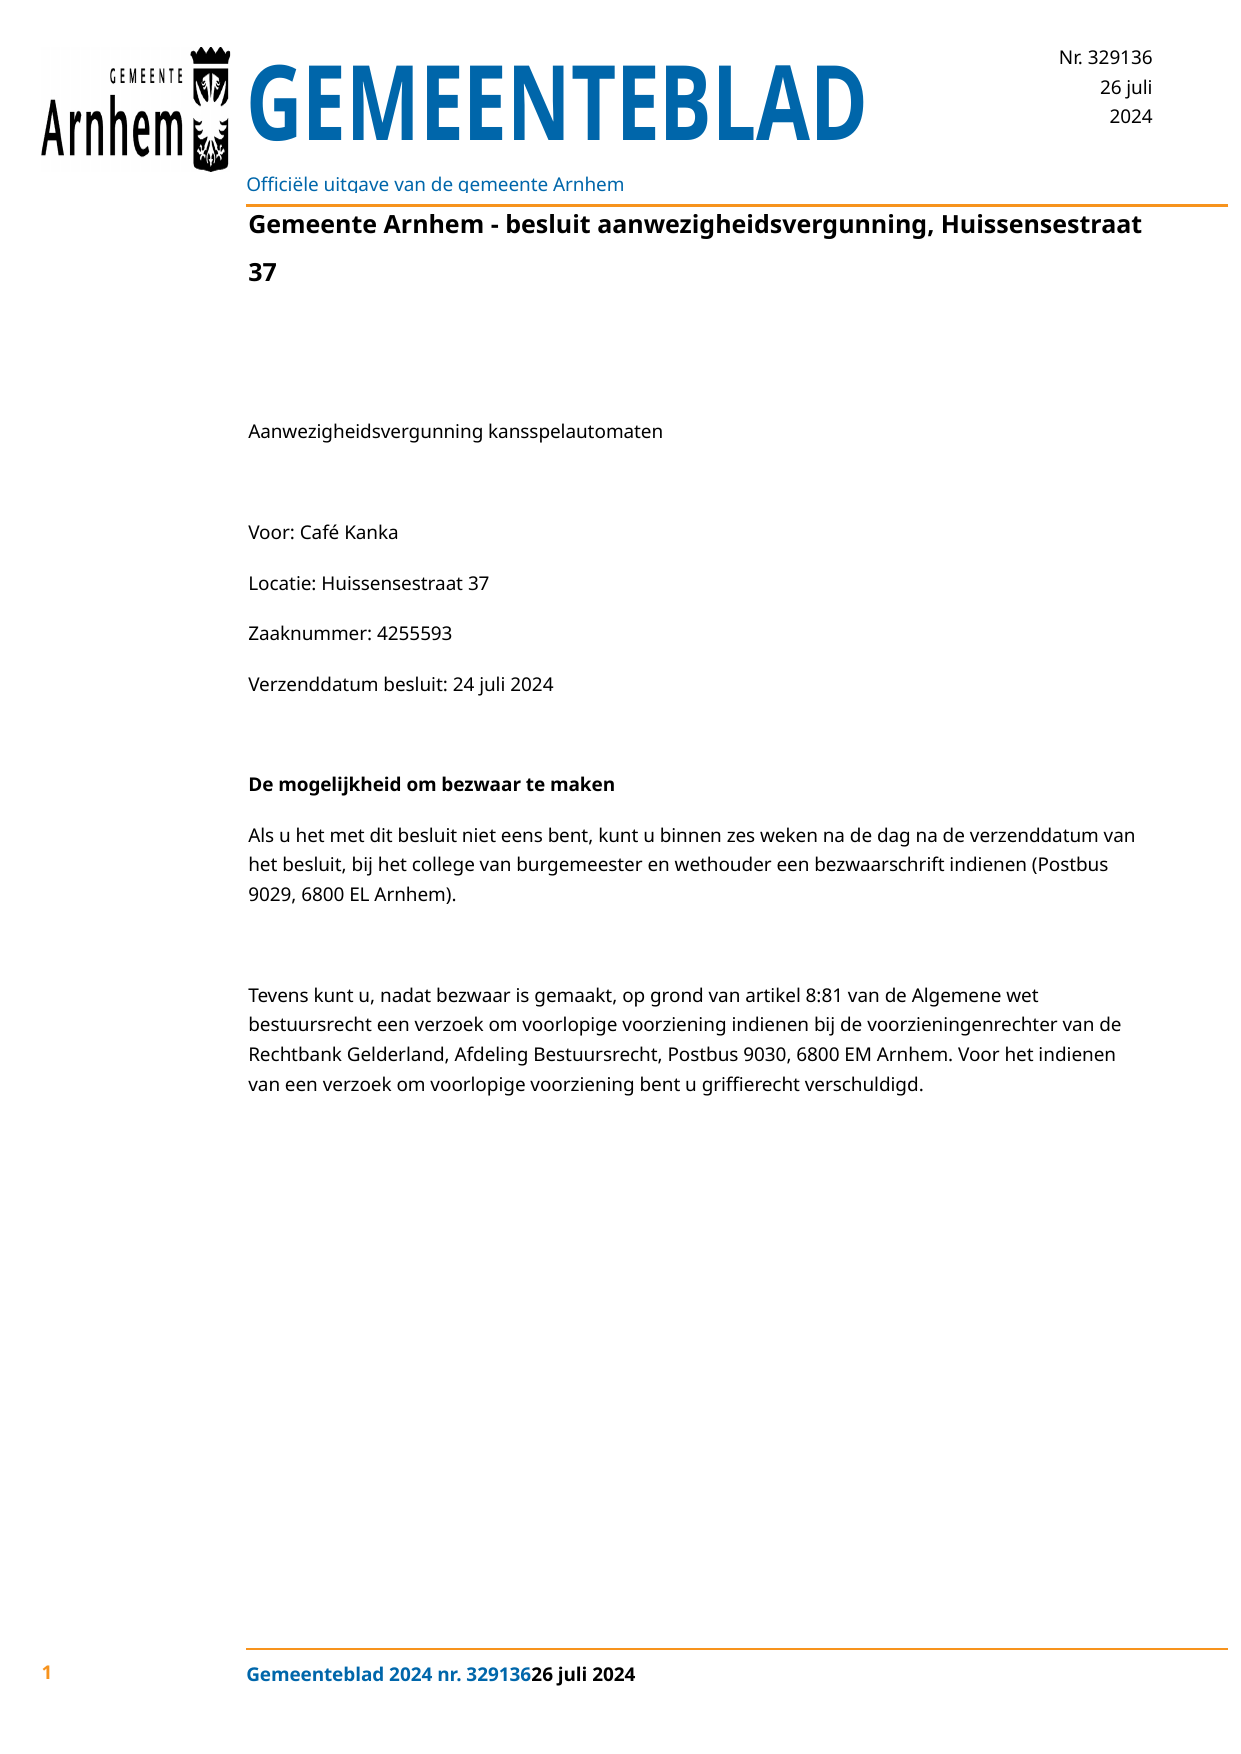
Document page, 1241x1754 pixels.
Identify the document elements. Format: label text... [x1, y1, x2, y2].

text Zaaknummer: 4255593 [248, 620, 1152, 646]
picture [41, 47, 231, 172]
text Verzenddatum besluit: 24 juli 2024 [248, 671, 1152, 697]
text Locatie: Huissensestraat 37 [248, 570, 1152, 596]
text De mogelijkheid om bezwaar te maken [248, 772, 1152, 797]
text Tevens kunt u, nadat bezwaar is gemaakt, op grond van artikel 8:81 van de Algemene wet bestuursrecht een verzoek om voorlopige voorziening indienen bij de voorzieningenrechter van de Rechtbank Gelderland, Afdeling Bestuursrecht, Postbus 9030, 6800 EM Arnhem. Voor het indienen van een verzoek om voorlopige voorziening bent u griffierecht verschuldigd. [248, 982, 1152, 1097]
text Voor: Café Kanka [248, 519, 1152, 545]
text Aanwezigheidsvergunning kansspelautomaten [248, 419, 1152, 444]
text Als u het met dit besluit niet eens bent, kunt u binnen zes weken na de dag na de verzenddatum van het besluit, bij het college van burgemeester en wethouder een bezwaarschrift indienen (Postbus 9029, 6800 EL Arnhem). [248, 822, 1152, 907]
text Gemeente Arnhem - besluit aanwezigheidsvergunning, Huissensestraat 37 [248, 207, 1152, 288]
